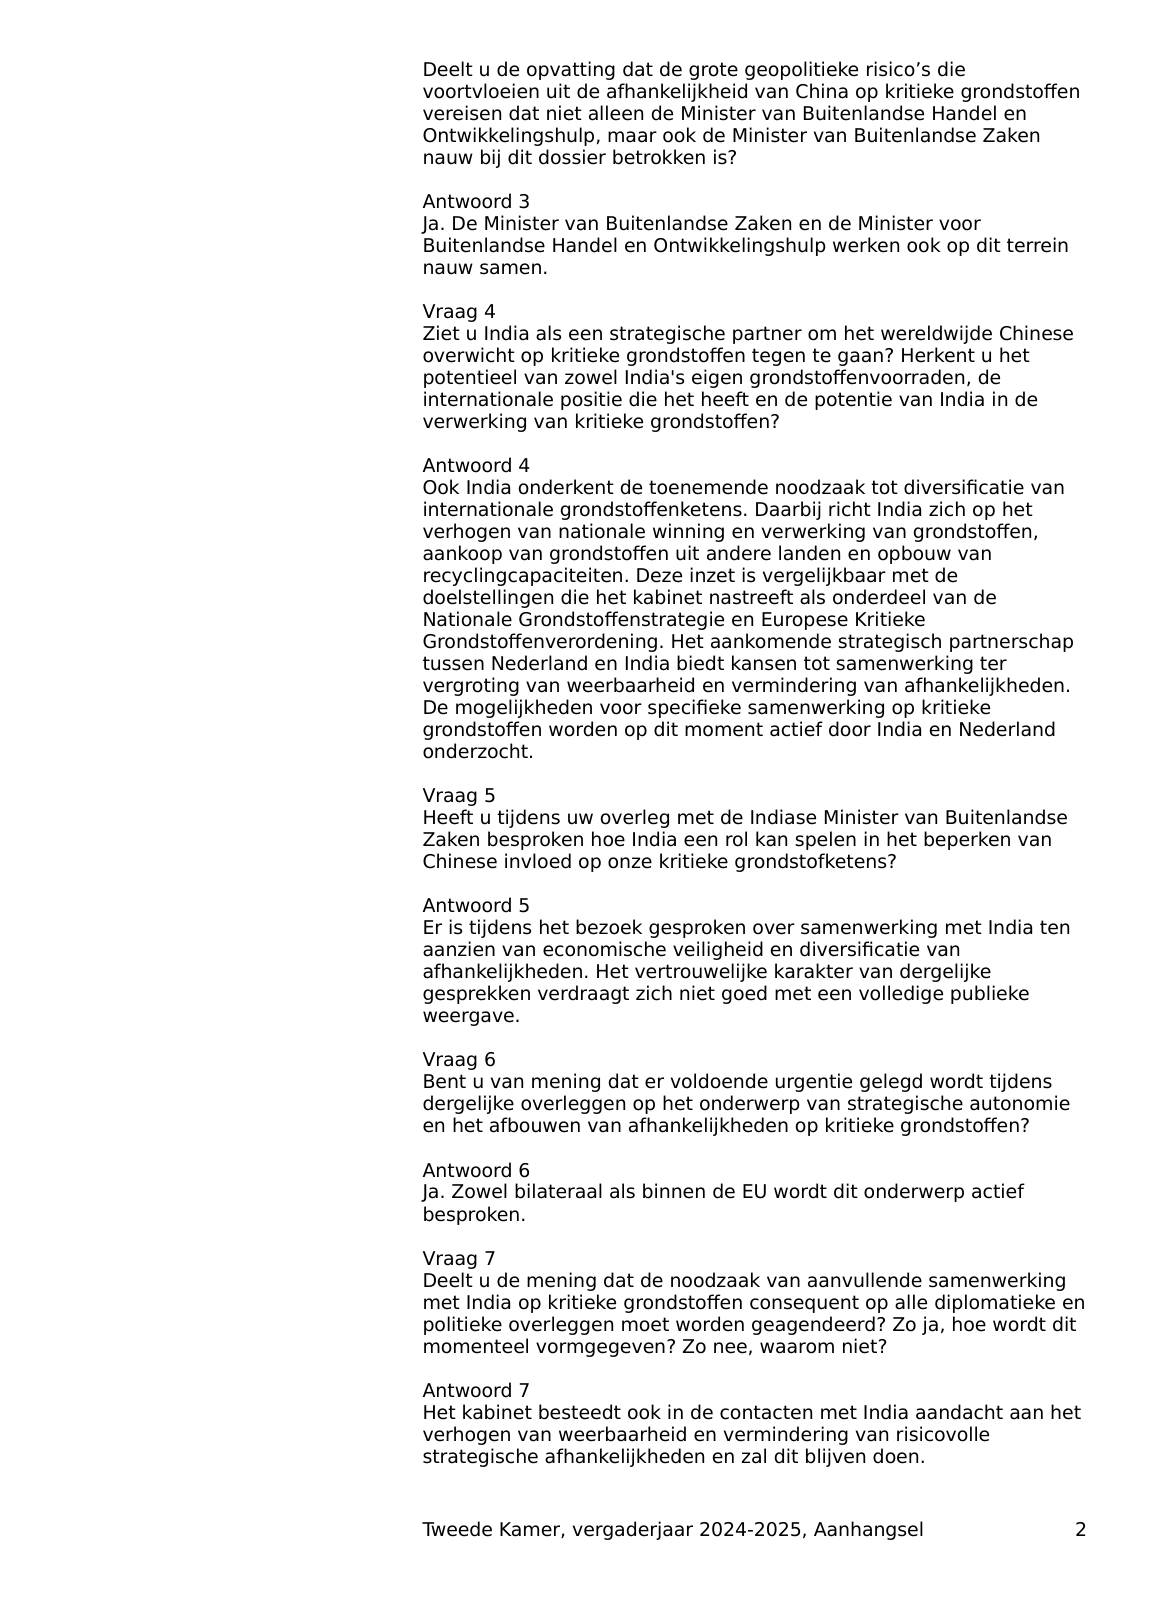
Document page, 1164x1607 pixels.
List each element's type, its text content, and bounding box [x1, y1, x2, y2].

text Ook India onderkent de toenemende noodzaak tot diversificatie van internationale grondstoffenketens. Daarbij richt India zich op het verhogen van nationale winning en verwerking van grondstoffen, aankoop van grondstoffen uit andere landen en opbouw van recyclingcapaciteiten. Deze inzet is vergelijkbaar met de doelstellingen die het kabinet nastreeft als onderdeel van de Nationale Grondstoffenstrategie en Europese Kritieke Grondstoffenverordening. Het aankomende strategisch partnerschap tussen Nederland en India biedt kansen tot samenwerking ter vergroting van weerbaarheid en vermindering van afhankelijkheden. De mogelijkheden voor specifieke samenwerking op kritieke grondstoffen worden op dit moment actief door India en Nederland onderzocht. [422, 477, 1087, 763]
text Deelt u de mening dat de noodzaak van aanvullende samenwerking met India op kritieke grondstoffen consequent op alle diplomatieke en politieke overleggen moet worden geagendeerd? Zo ja, hoe wordt dit momenteel vormgegeven? Zo nee, waarom niet? [422, 1269, 1087, 1357]
text Heeft u tijdens uw overleg met de Indiase Minister van Buitenlandse Zaken besproken hoe India een rol kan spelen in het beperken van Chinese invloed op onze kritieke grondstofketens? [422, 807, 1087, 873]
text Het kabinet besteedt ook in de contacten met India aandacht aan het verhogen van weerbaarheid en vermindering van risicovolle strategische afhankelijkheden en zal dit blijven doen. [422, 1402, 1087, 1468]
text Antwoord 6 [422, 1159, 1087, 1181]
text Antwoord 3 [422, 191, 1087, 213]
text Vraag 6 [422, 1049, 1087, 1071]
text Er is tijdens het bezoek gesproken over samenwerking met India ten aanzien van economische veiligheid en diversificatie van afhankelijkheden. Het vertrouwelijke karakter van dergelijke gesprekken verdraagt zich niet goed met een volledige publieke weergave. [422, 917, 1087, 1027]
text Antwoord 7 [422, 1380, 1087, 1402]
text Vraag 5 [422, 785, 1087, 807]
text Ja. De Minister van Buitenlandse Zaken en de Minister voor Buitenlandse Handel en Ontwikkelingshulp werken ook op dit terrein nauw samen. [422, 213, 1087, 279]
text Vraag 4 [422, 301, 1087, 323]
text Antwoord 5 [422, 895, 1087, 917]
text Bent u van mening dat er voldoende urgentie gelegd wordt tijdens dergelijke overleggen op het onderwerp van strategische autonomie en het afbouwen van afhankelijkheden op kritieke grondstoffen? [422, 1071, 1087, 1137]
text Ziet u India als een strategische partner om het wereldwijde Chinese overwicht op kritieke grondstoffen tegen te gaan? Herkent u het potentieel van zowel India's eigen grondstoffenvoorraden, de internationale positie die het heeft en de potentie van India in de verwerking van kritieke grondstoffen? [422, 323, 1087, 433]
text Ja. Zowel bilateraal als binnen de EU wordt dit onderwerp actief besproken. [422, 1181, 1087, 1225]
text Vraag 7 [422, 1248, 1087, 1269]
text Deelt u de opvatting dat de grote geopolitieke risico’s die voortvloeien uit de afhankelijkheid van China op kritieke grondstoffen vereisen dat niet alleen de Minister van Buitenlandse Handel en Ontwikkelingshulp, maar ook de Minister van Buitenlandse Zaken nauw bij dit dossier betrokken is? [422, 59, 1087, 169]
text Antwoord 4 [422, 455, 1087, 477]
